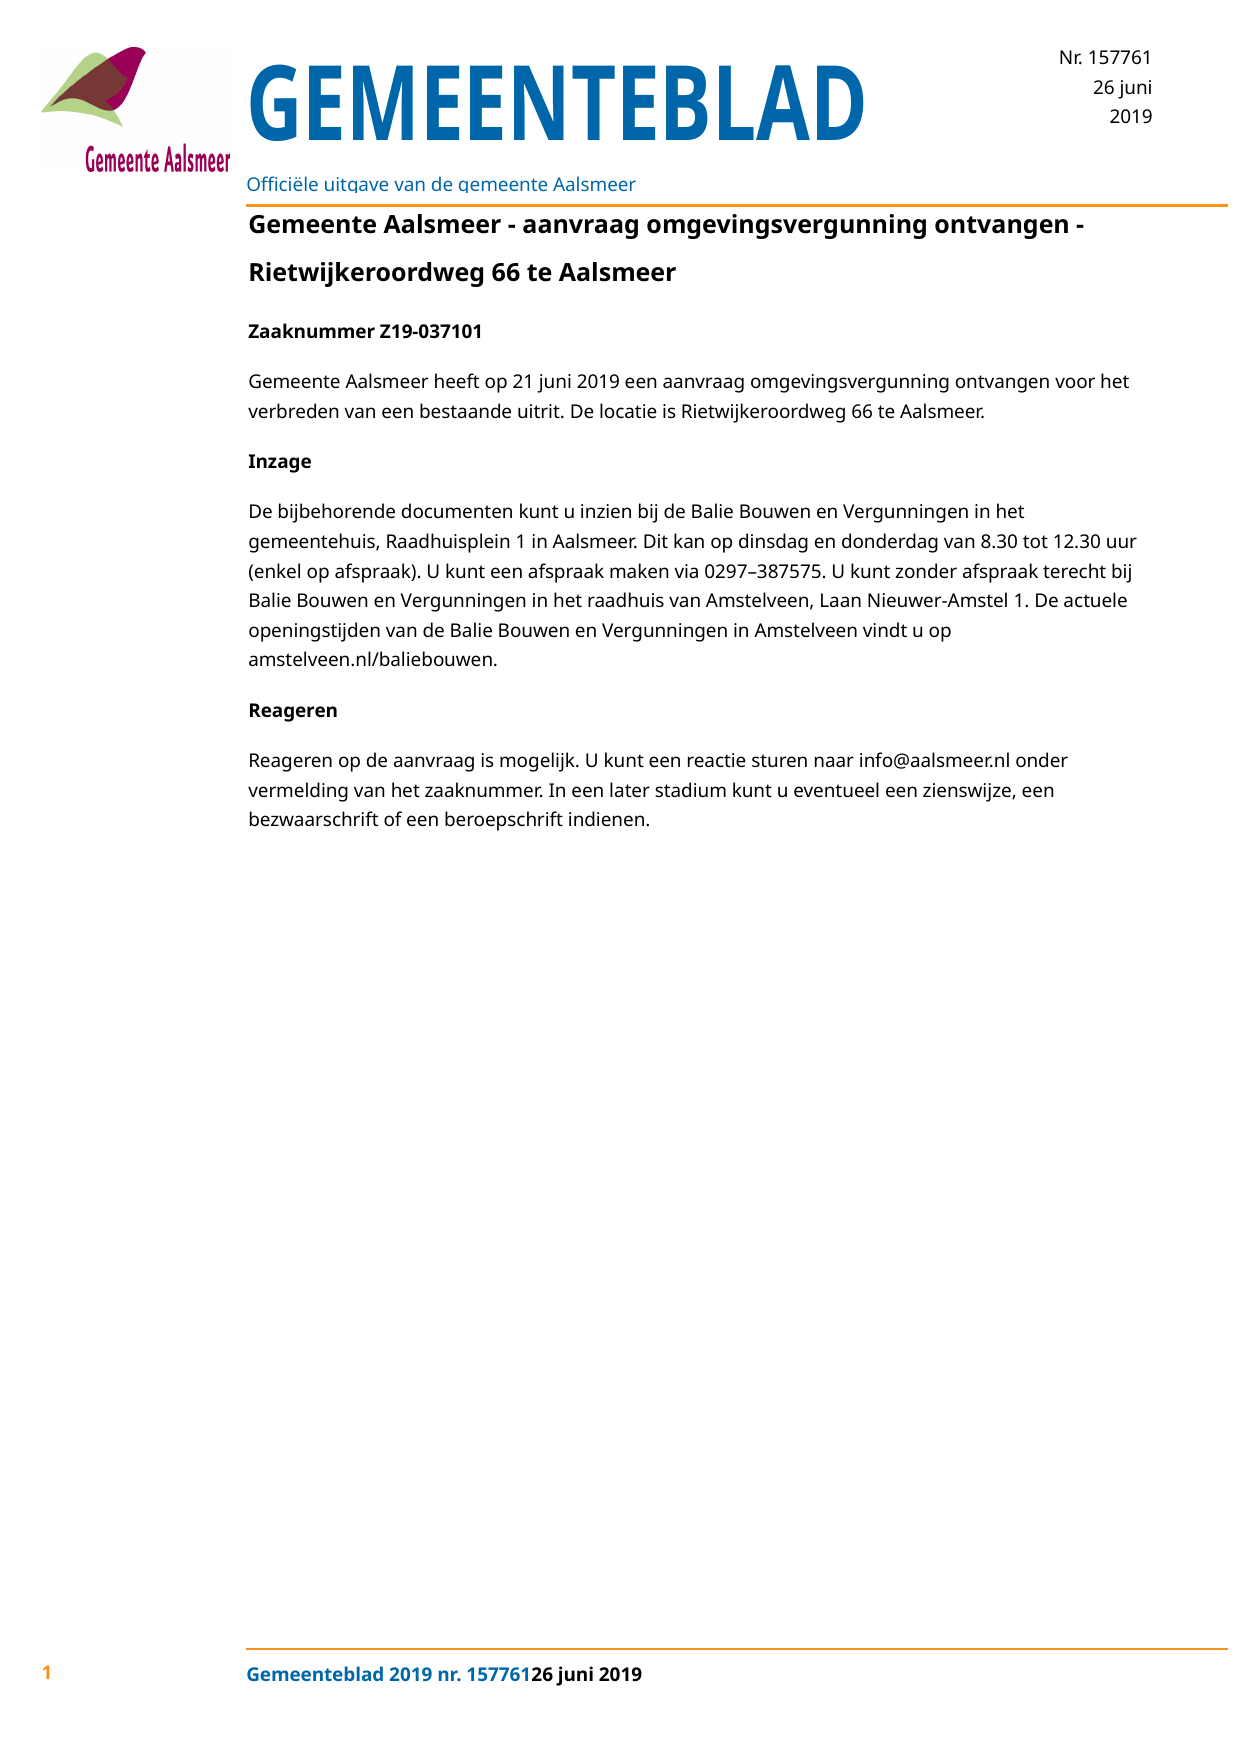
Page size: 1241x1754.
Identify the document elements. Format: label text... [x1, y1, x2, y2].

text Gemeente Aalsmeer - aanvraag omgevingsvergunning ontvangen - Rietwijkeroordweg 66 te Aalsmeer [248, 207, 1152, 288]
text Zaaknummer Z19-037101 [248, 318, 1152, 344]
text De bijbehorende documenten kunt u inzien bij de Balie Bouwen en Vergunningen in het gemeentehuis, Raadhuisplein 1 in Aalsmeer. Dit kan op dinsdag en donderdag van 8.30 tot 12.30 uur (enkel op afspraak). U kunt een afspraak maken via 0297–387575. U kunt zonder afspraak terecht bij Balie Bouwen en Vergunningen in het raadhuis van Amstelveen, Laan Nieuwer-Amstel 1. De actuele openingstijden van de Balie Bouwen en Vergunningen in Amstelveen vindt u op amstelveen.nl/baliebouwen. [248, 499, 1152, 672]
text Reageren [248, 697, 1152, 723]
text Inzage [248, 448, 1152, 474]
text Reageren op de aanvraag is mogelijk. U kunt een reactie sturen naar info@aalsmeer.nl onder vermelding van het zaaknummer. In een later stadium kunt u eventueel een zienswijze, een bezwaarschrift of een beroepschrift indienen. [248, 747, 1152, 832]
text Gemeente Aalsmeer heeft op 21 juni 2019 een aanvraag omgevingsvergunning ontvangen voor het verbreden van een bestaande uitrit. De locatie is Rietwijkeroordweg 66 te Aalsmeer. [248, 368, 1152, 424]
picture [41, 47, 231, 172]
